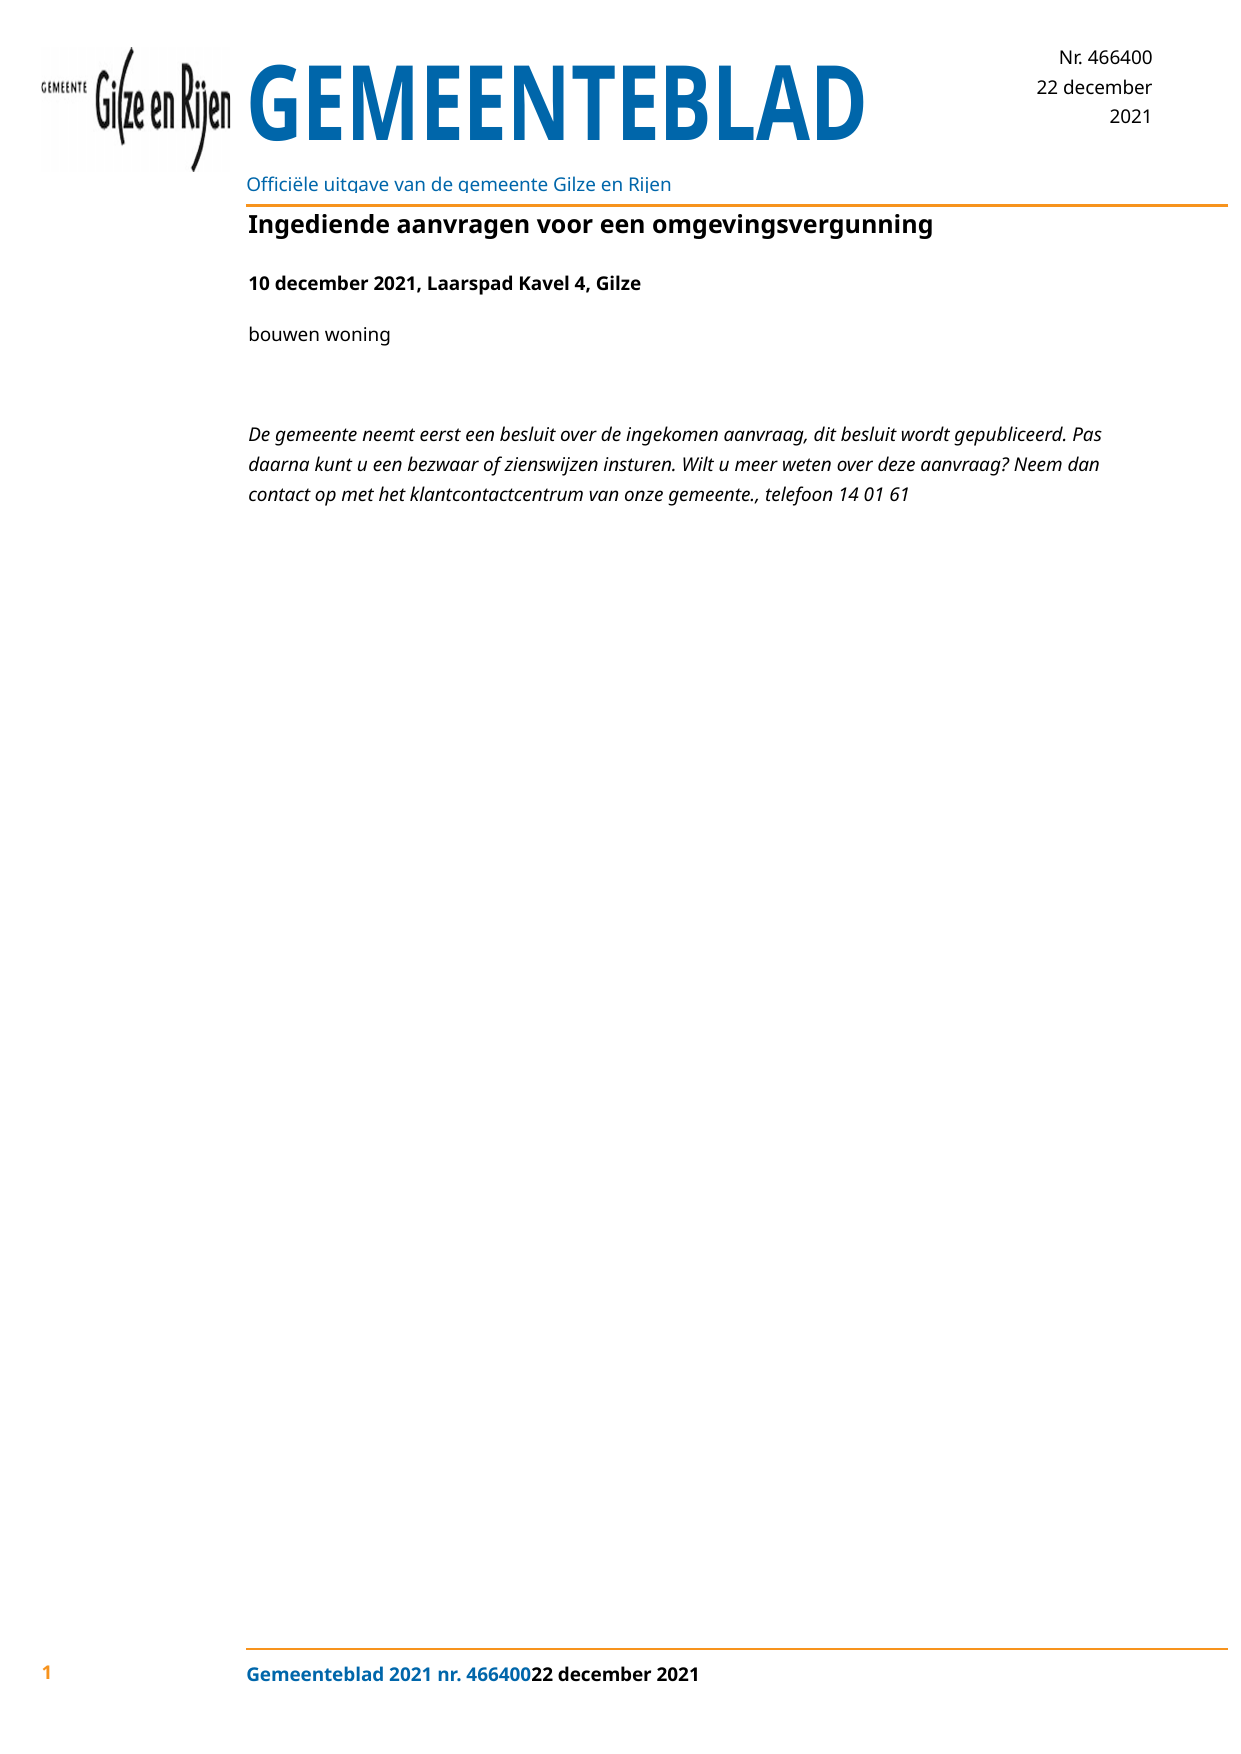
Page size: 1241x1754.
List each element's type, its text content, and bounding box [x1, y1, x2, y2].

text De gemeente neemt eerst een besluit over de ingekomen aanvraag, dit besluit wordt gepubliceerd. Pas daarna kunt u een bezwaar of zienswijzen insturen. Wilt u meer weten over deze aanvraag? Neem dan contact op met het klantcontactcentrum van onze gemeente., telefoon 14 01 61 [248, 422, 1152, 506]
text 10 december 2021, Laarspad Kavel 4, Gilze [248, 270, 1152, 296]
text bouwen woning [248, 321, 1152, 346]
picture [41, 47, 231, 172]
text Ingediende aanvragen voor een omgevingsvergunning [248, 207, 1152, 241]
